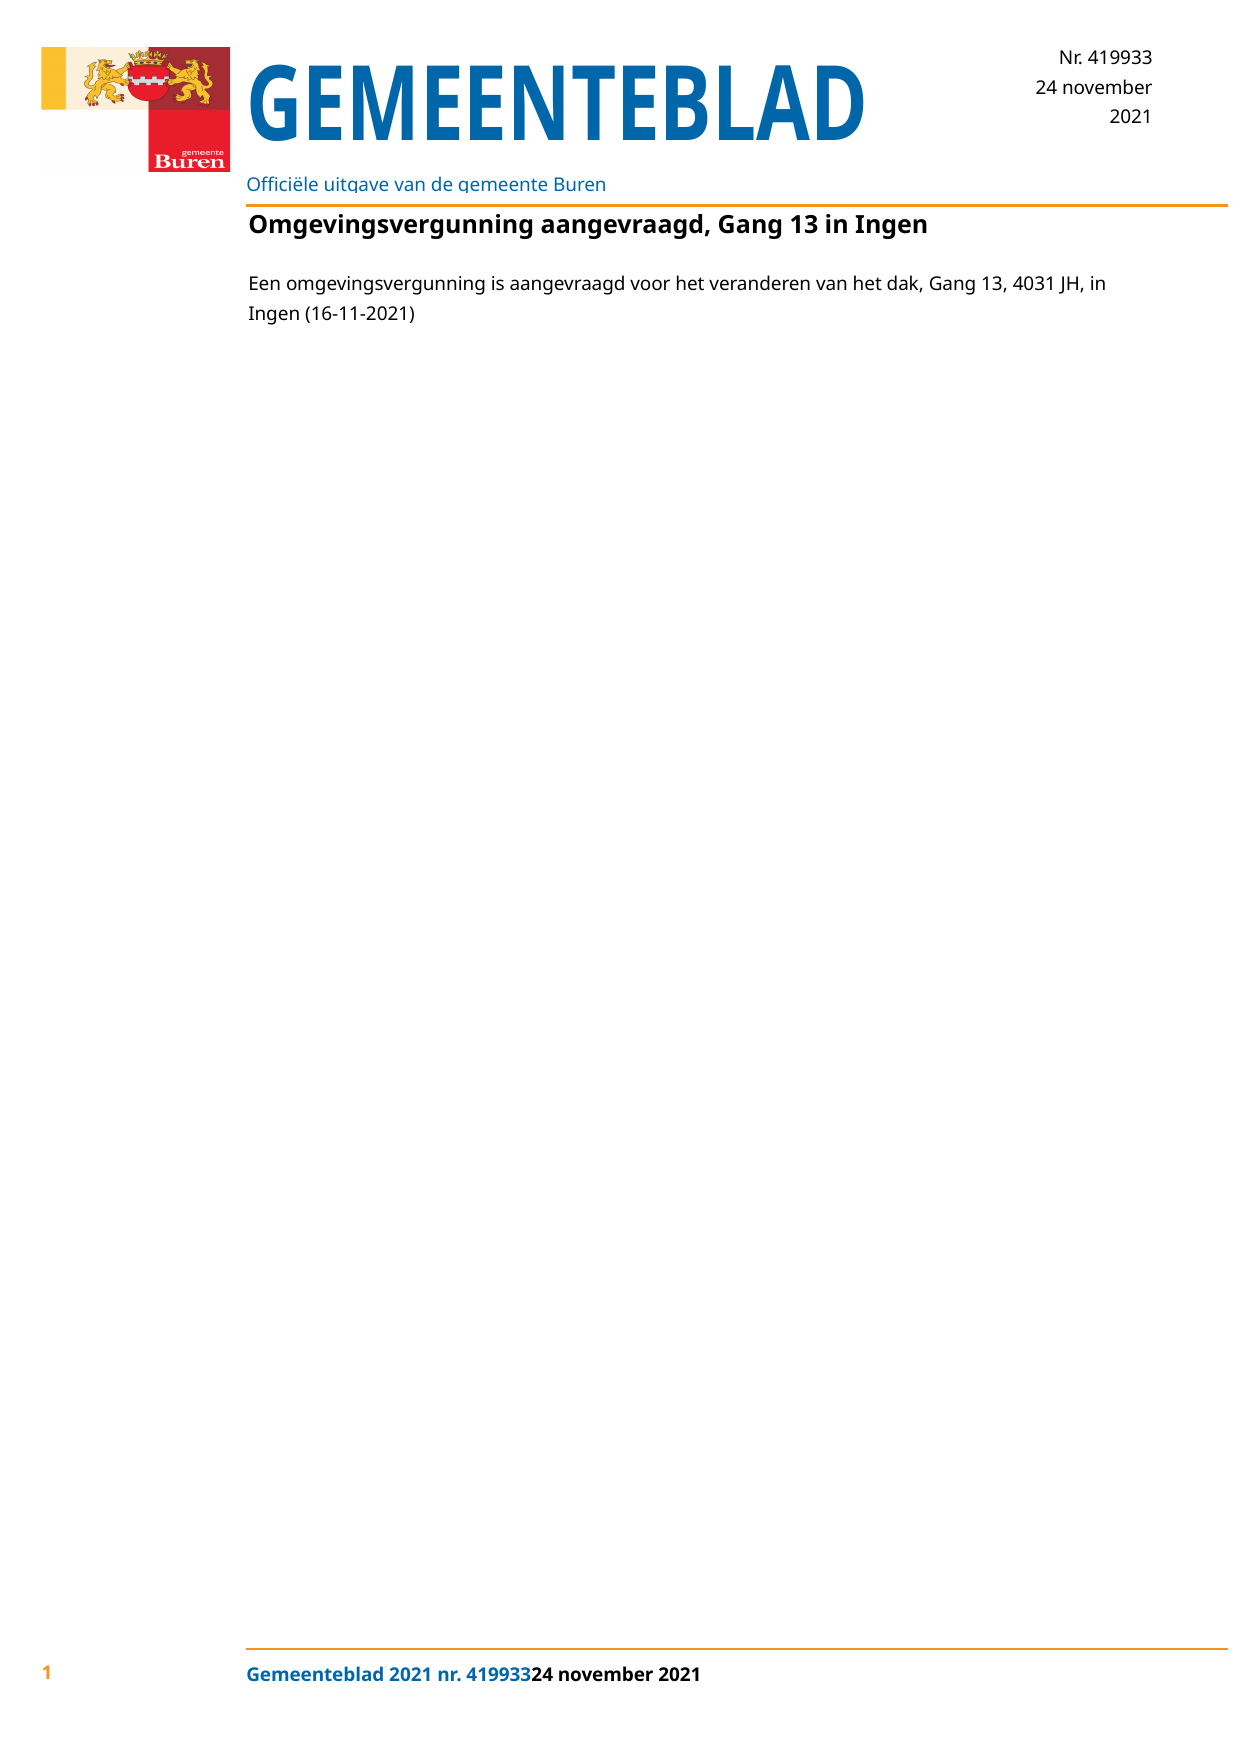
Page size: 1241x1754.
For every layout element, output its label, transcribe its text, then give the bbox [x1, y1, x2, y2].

picture [41, 47, 231, 172]
text Omgevingsvergunning aangevraagd, Gang 13 in Ingen [248, 207, 1152, 241]
text Een omgevingsvergunning is aangevraagd voor het veranderen van het dak, Gang 13, 4031 JH, in Ingen (16-11-2021) [248, 270, 1152, 326]
